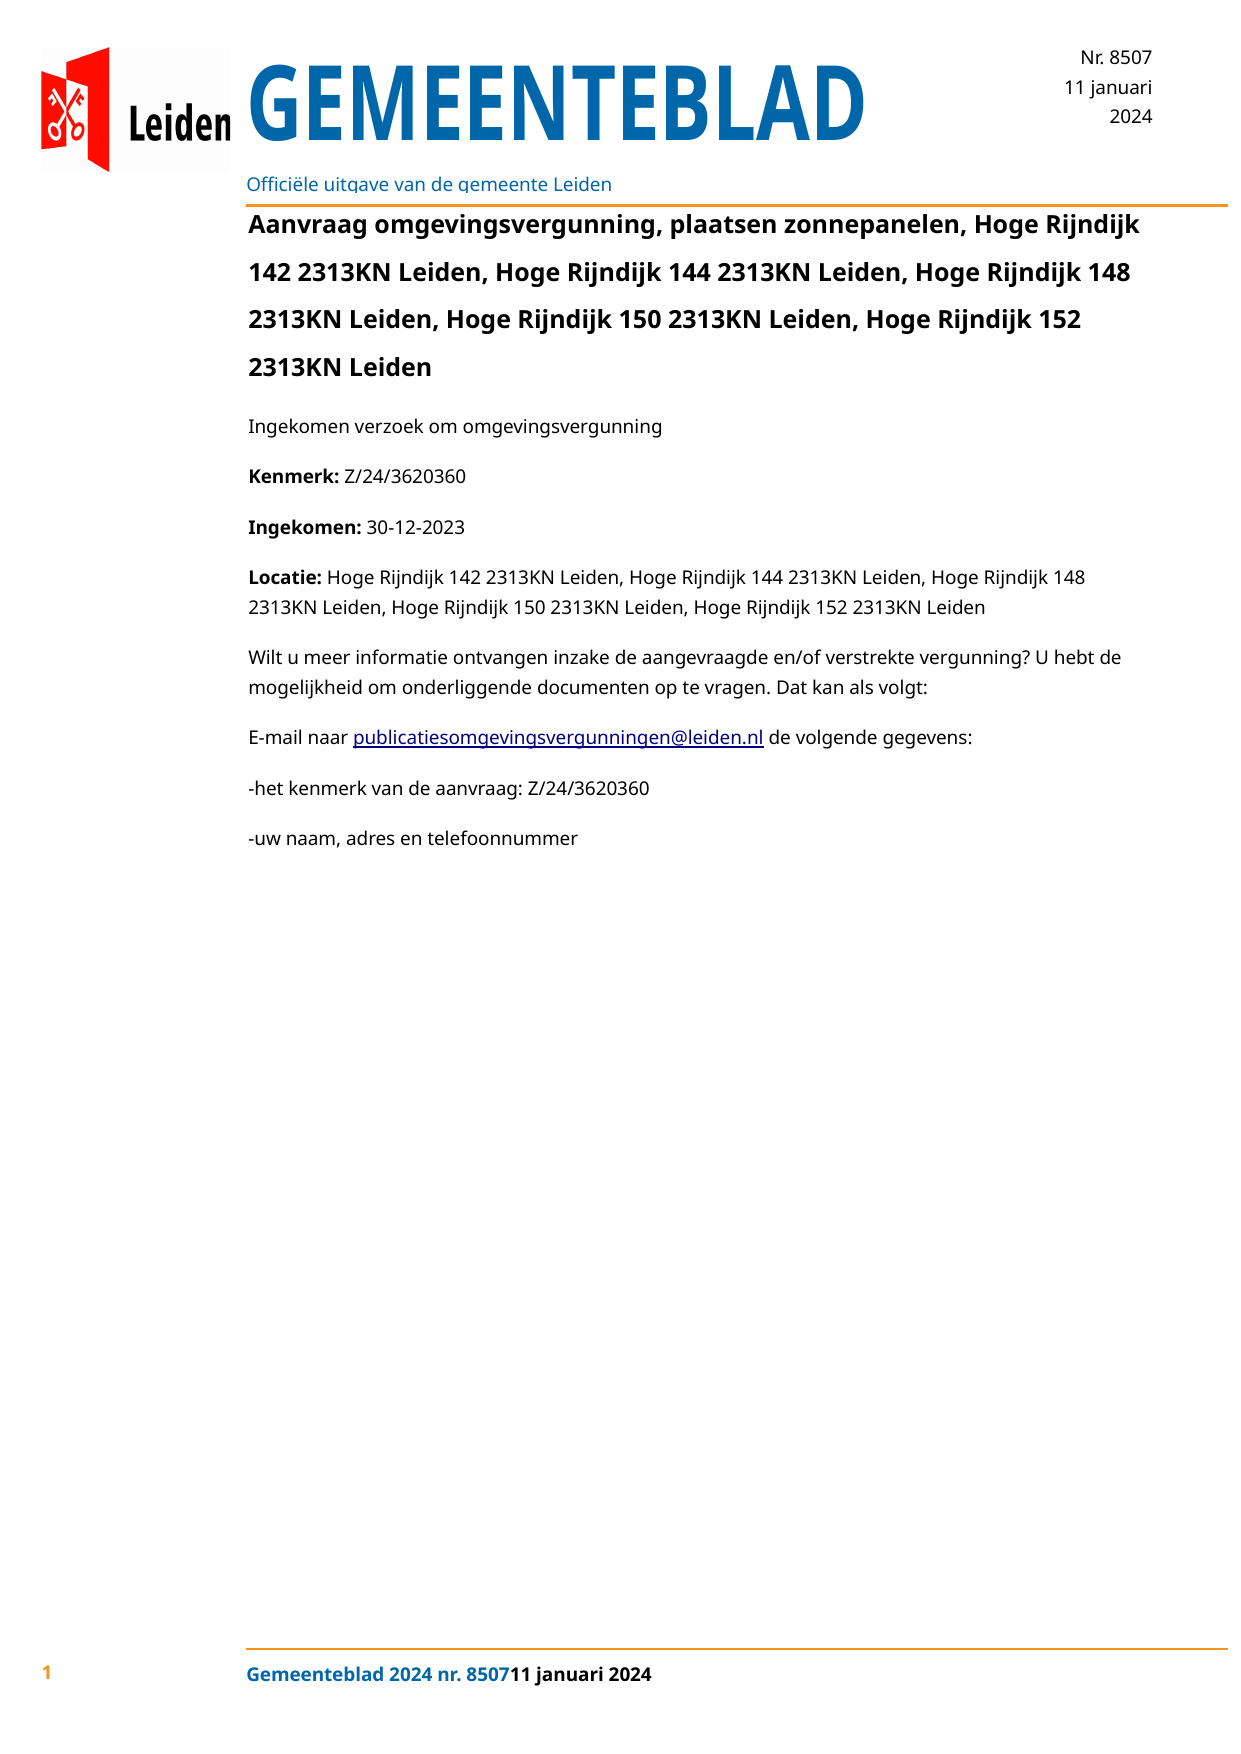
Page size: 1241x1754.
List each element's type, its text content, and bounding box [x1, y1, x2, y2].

text Locatie: Hoge Rijndijk 142 2313KN Leiden, Hoge Rijndijk 144 2313KN Leiden, Hoge Rijndijk 148 2313KN Leiden, Hoge Rijndijk 150 2313KN Leiden, Hoge Rijndijk 152 2313KN Leiden [248, 564, 1152, 620]
text Ingekomen verzoek om omgevingsvergunning [248, 413, 1152, 439]
text Wilt u meer informatie ontvangen inzake de aangevraagde en/of verstrekte vergunning? U hebt de mogelijkheid om onderliggende documenten op te vragen. Dat kan als volgt: [248, 644, 1152, 700]
text Kenmerk: Z/24/3620360 [248, 463, 1152, 489]
text Aanvraag omgevingsvergunning, plaatsen zonnepanelen, Hoge Rijndijk 142 2313KN Leiden, Hoge Rijndijk 144 2313KN Leiden, Hoge Rijndijk 148 2313KN Leiden, Hoge Rijndijk 150 2313KN Leiden, Hoge Rijndijk 152 2313KN Leiden [248, 207, 1152, 384]
text Ingekomen: 30-12-2023 [248, 514, 1152, 540]
text E-mail naar publicatiesomgevingsvergunningen@leiden.nl de volgende gegevens: [248, 724, 1152, 750]
picture [41, 47, 231, 172]
text -het kenmerk van de aanvraag: Z/24/3620360 [248, 775, 1152, 801]
text -uw naam, adres en telefoonnummer [248, 825, 1152, 851]
